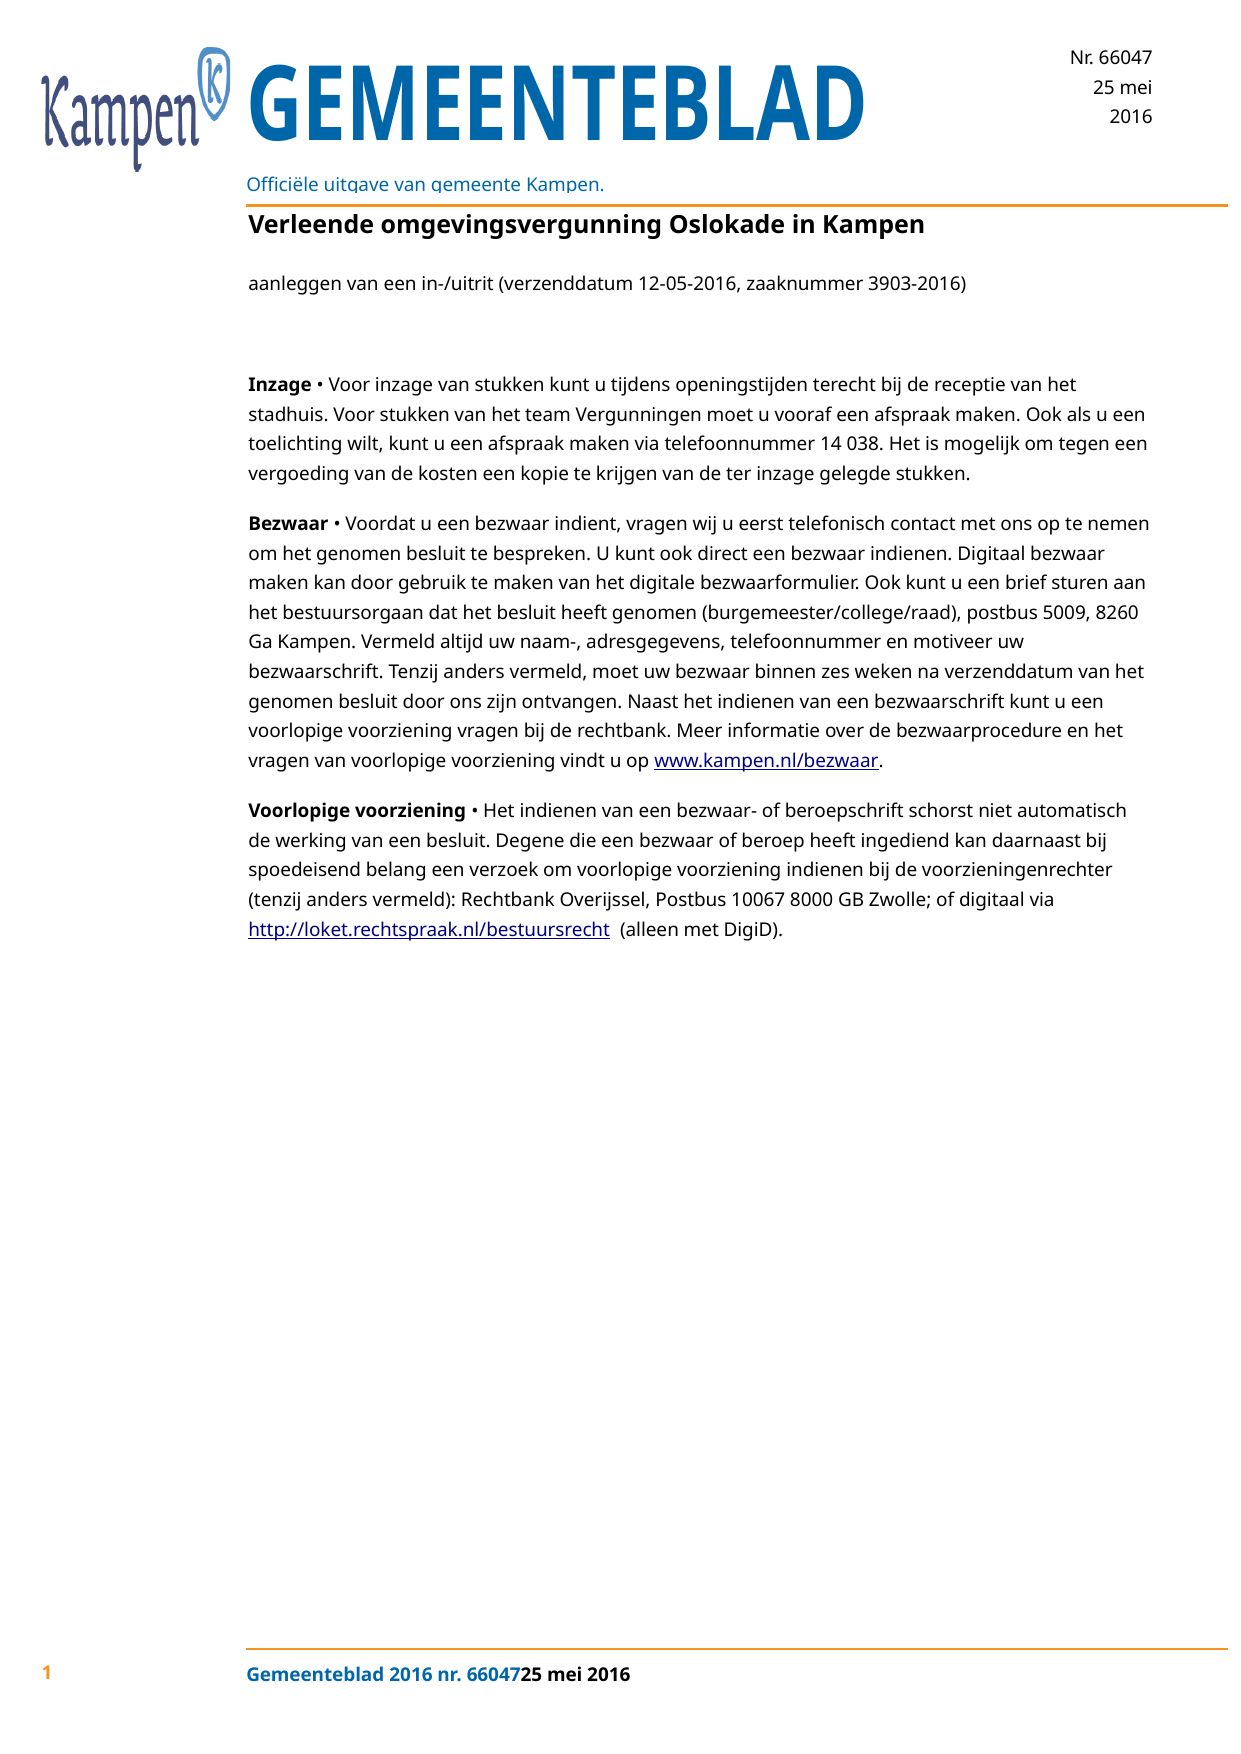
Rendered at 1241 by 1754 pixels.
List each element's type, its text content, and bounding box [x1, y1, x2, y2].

picture [41, 47, 231, 172]
text Bezwaar • Voordat u een bezwaar indient, vragen wij u eerst telefonisch contact met ons op te nemen om het genomen besluit te bespreken. U kunt ook direct een bezwaar indienen. Digitaal bezwaar maken kan door gebruik te maken van het digitale bezwaarformulier. Ook kunt u een brief sturen aan het bestuursorgaan dat het besluit heeft genomen (burgemeester/college/raad), postbus 5009, 8260 Ga Kampen. Vermeld altijd uw naam-, adresgegevens, telefoonnummer en motiveer uw bezwaarschrift. Tenzij anders vermeld, moet uw bezwaar binnen zes weken na verzenddatum van het genomen besluit door ons zijn ontvangen. Naast het indienen van een bezwaarschrift kunt u een voorlopige voorziening vragen bij de rechtbank. Meer informatie over de bezwaarprocedure en het vragen van voorlopige voorziening vindt u op www.kampen.nl/bezwaar. [248, 510, 1152, 773]
text Inzage • Voor inzage van stukken kunt u tijdens openingstijden terecht bij de receptie van het stadhuis. Voor stukken van het team Vergunningen moet u vooraf een afspraak maken. Ook als u een toelichting wilt, kunt u een afspraak maken via telefoonnummer 14 038. Het is mogelijk om tegen een vergoeding van de kosten een kopie te krijgen van de ter inzage gelegde stukken. [248, 371, 1152, 486]
text Verleende omgevingsvergunning Oslokade in Kampen [248, 207, 1152, 241]
text Voorlopige voorziening • Het indienen van een bezwaar- of beroepschrift schorst niet automatisch de werking van een besluit. Degene die een bezwaar of beroep heeft ingediend kan daarnaast bij spoedeisend belang een verzoek om voorlopige voorziening indienen bij de voorzieningenrechter (tenzij anders vermeld): Rechtbank Overijssel, Postbus 10067 8000 GB Zwolle; of digitaal via http://loket.rechtspraak.nl/bestuursrecht (alleen met DigiD). [248, 797, 1152, 941]
text aanleggen van een in-/uitrit (verzenddatum 12-05-2016, zaaknummer 3903-2016) [248, 270, 1152, 296]
